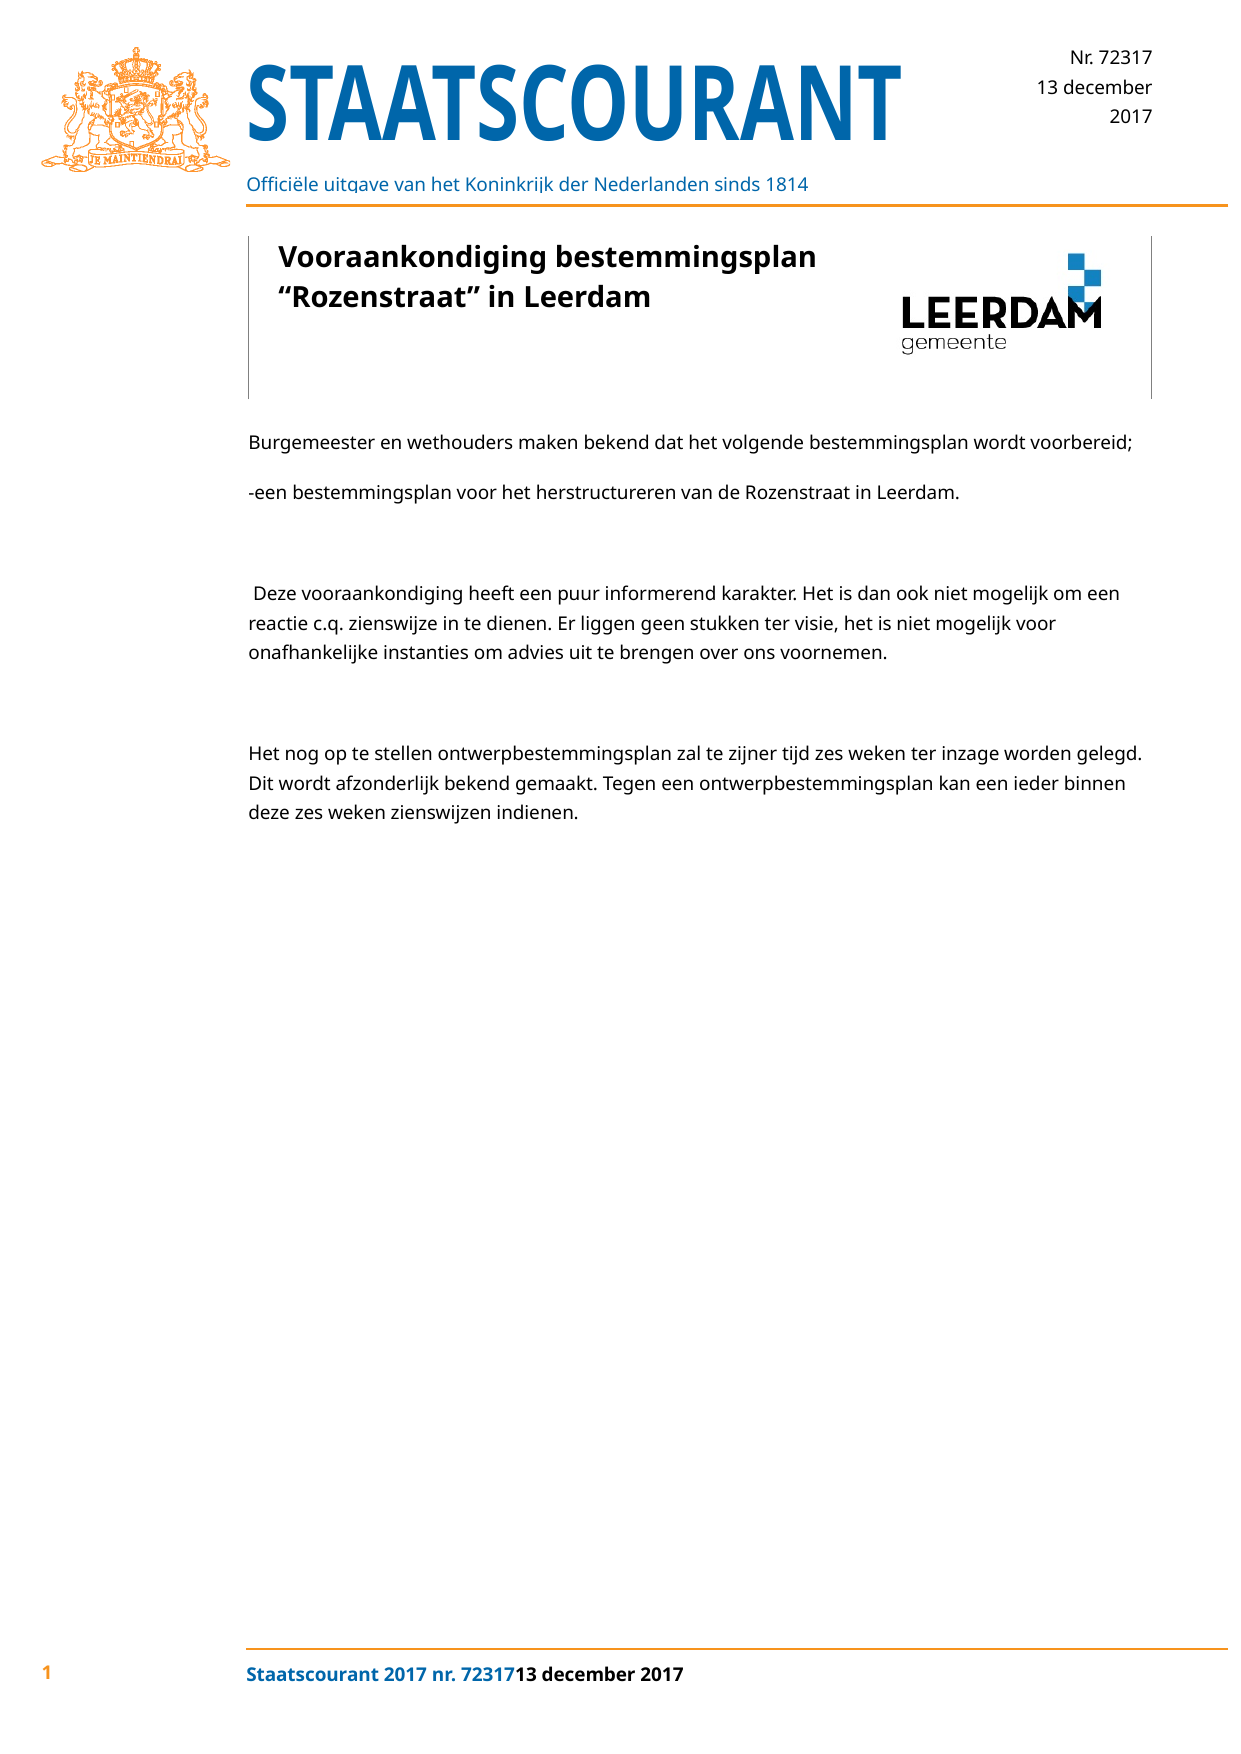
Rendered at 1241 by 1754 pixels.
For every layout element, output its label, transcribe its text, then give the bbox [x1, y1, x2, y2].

picture [41, 47, 231, 172]
table_header [850, 236, 1151, 399]
text -een bestemmingsplan voor het herstructureren van de Rozenstraat in Leerdam. [248, 479, 1152, 505]
text Het nog op te stellen ontwerpbestemmingsplan zal te zijner tijd zes weken ter inzage worden gelegd. Dit wordt afzonderlijk bekend gemaakt. Tegen een ontwerpbestemmingsplan kan een ieder binnen deze zes weken zienswijzen indienen. [248, 740, 1152, 825]
text Deze vooraankondiging heeft een puur informerend karakter. Het is dan ook niet mogelijk om een reactie c.q. zienswijze in te dienen. Er liggen geen stukken ter visie, het is niet mogelijk voor onafhankelijke instanties om advies uit te brengen over ons voornemen. [248, 580, 1152, 665]
text Burgemeester en wethouders maken bekend dat het volgende bestemmingsplan wordt voorbereid; [248, 429, 1152, 455]
picture [882, 236, 1119, 374]
table_header Vooraankondiging bestemmingsplan “Rozenstraat” in Leerdam [249, 236, 850, 399]
